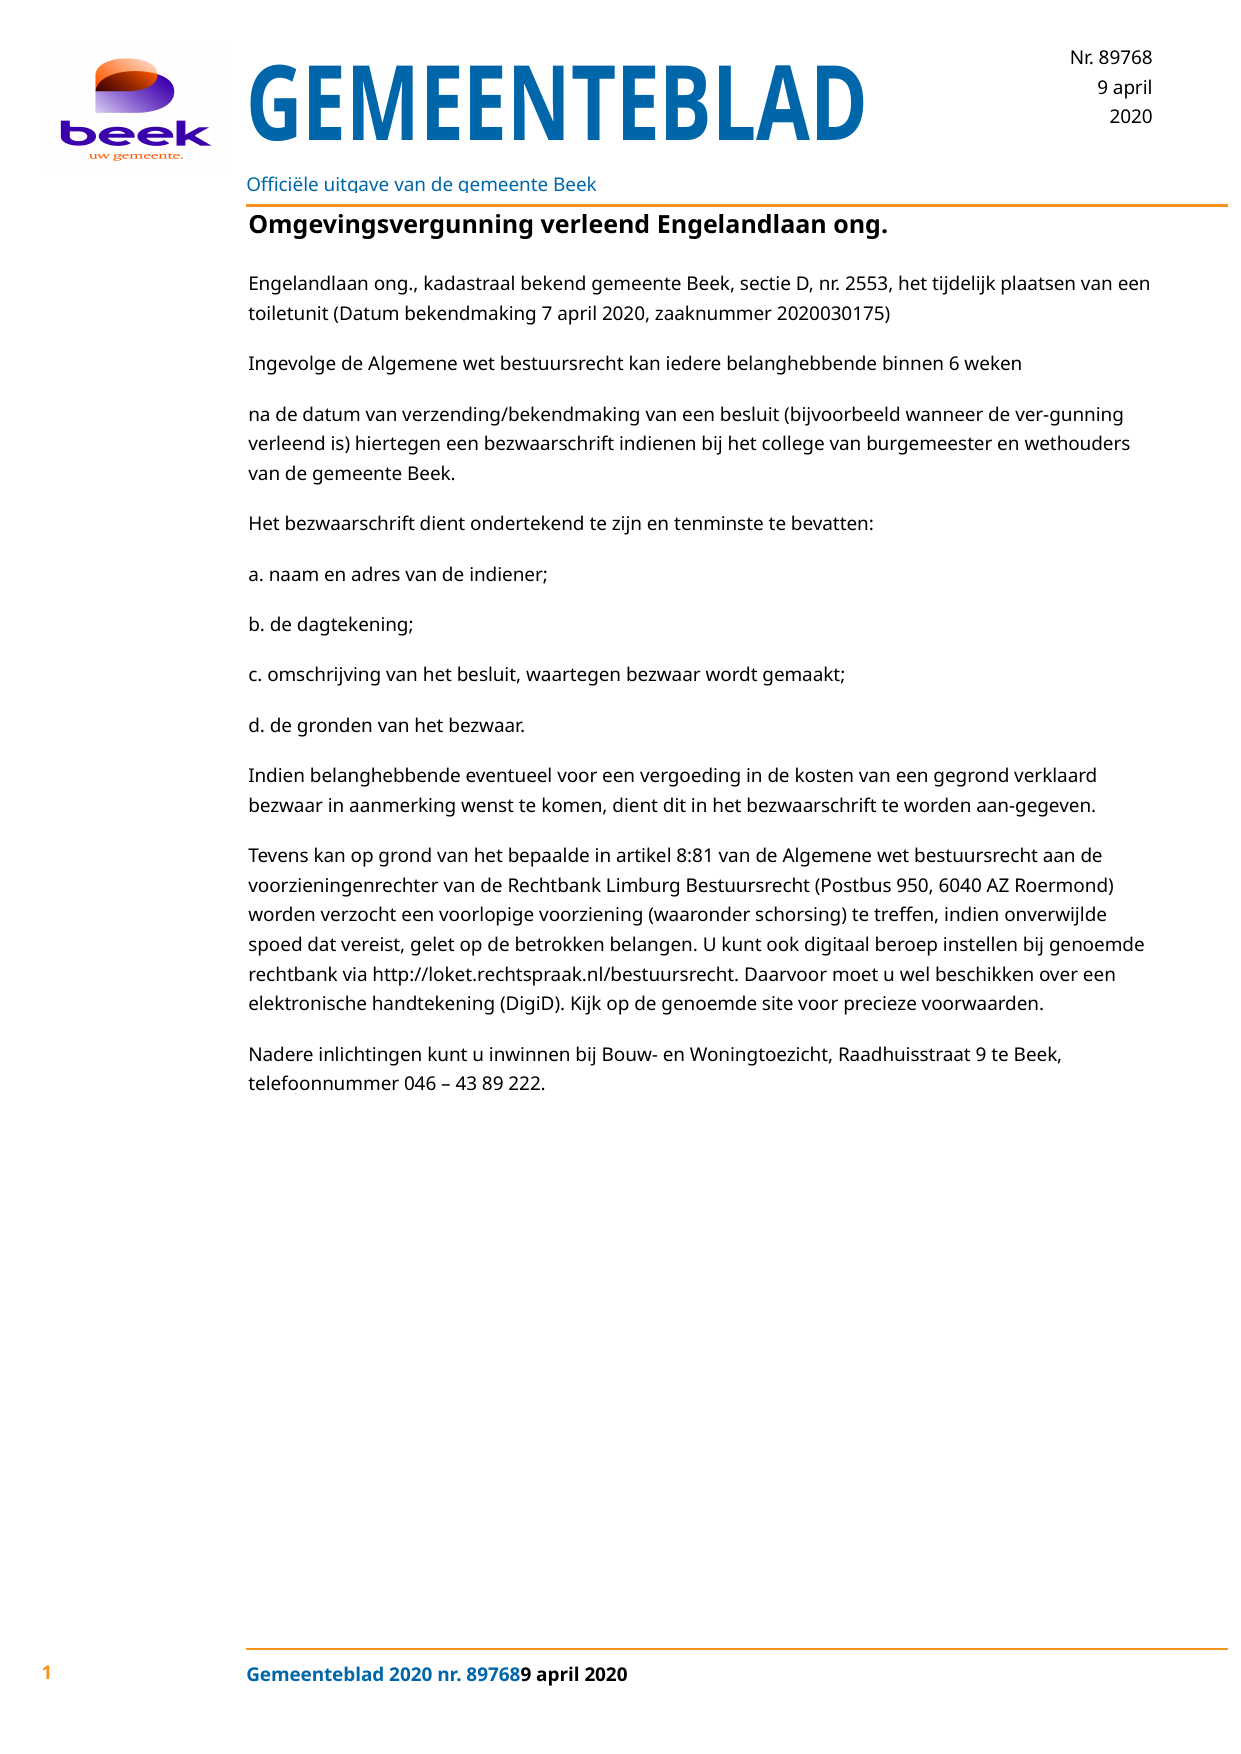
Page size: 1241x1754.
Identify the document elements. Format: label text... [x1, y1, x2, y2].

text na de datum van verzending/bekendmaking van een besluit (bijvoorbeeld wanneer de ver-gunning verleend is) hiertegen een bezwaarschrift indienen bij het college van burgemeester en wethouders van de gemeente Beek. [248, 401, 1152, 486]
text Het bezwaarschrift dient ondertekend te zijn en tenminste te bevatten: [248, 510, 1152, 536]
picture [41, 47, 231, 172]
text c. omschrijving van het besluit, waartegen bezwaar wordt gemaakt; [248, 662, 1152, 687]
text Indien belanghebbende eventueel voor een vergoeding in de kosten van een gegrond verklaard bezwaar in aanmerking wenst te komen, dient dit in het bezwaarschrift te worden aan-gegeven. [248, 762, 1152, 818]
text Tevens kan op grond van het bepaalde in artikel 8:81 van de Algemene wet bestuursrecht aan de voorzieningenrechter van de Rechtbank Limburg Bestuursrecht (Postbus 950, 6040 AZ Roermond) worden verzocht een voorlopige voorziening (waaronder schorsing) te treffen, indien onverwijlde spoed dat vereist, gelet op de betrokken belangen. U kunt ook digitaal beroep instellen bij genoemde rechtbank via http://loket.rechtspraak.nl/bestuursrecht. Daarvoor moet u wel beschikken over een elektronische handtekening (DigiD). Kijk op de genoemde site voor precieze voorwaarden. [248, 842, 1152, 1016]
text d. de gronden van het bezwaar. [248, 712, 1152, 738]
text Nadere inlichtingen kunt u inwinnen bij Bouw- en Woningtoezicht, Raadhuisstraat 9 te Beek, telefoonnummer 046 – 43 89 222. [248, 1041, 1152, 1096]
text a. naam en adres van de indiener; [248, 561, 1152, 586]
text Engelandlaan ong., kadastraal bekend gemeente Beek, sectie D, nr. 2553, het tijdelijk plaatsen van een toiletunit (Datum bekendmaking 7 april 2020, zaaknummer 2020030175) [248, 270, 1152, 326]
text b. de dagtekening; [248, 611, 1152, 637]
text Omgevingsvergunning verleend Engelandlaan ong. [248, 207, 1152, 241]
text Ingevolge de Algemene wet bestuursrecht kan iedere belanghebbende binnen 6 weken [248, 350, 1152, 376]
